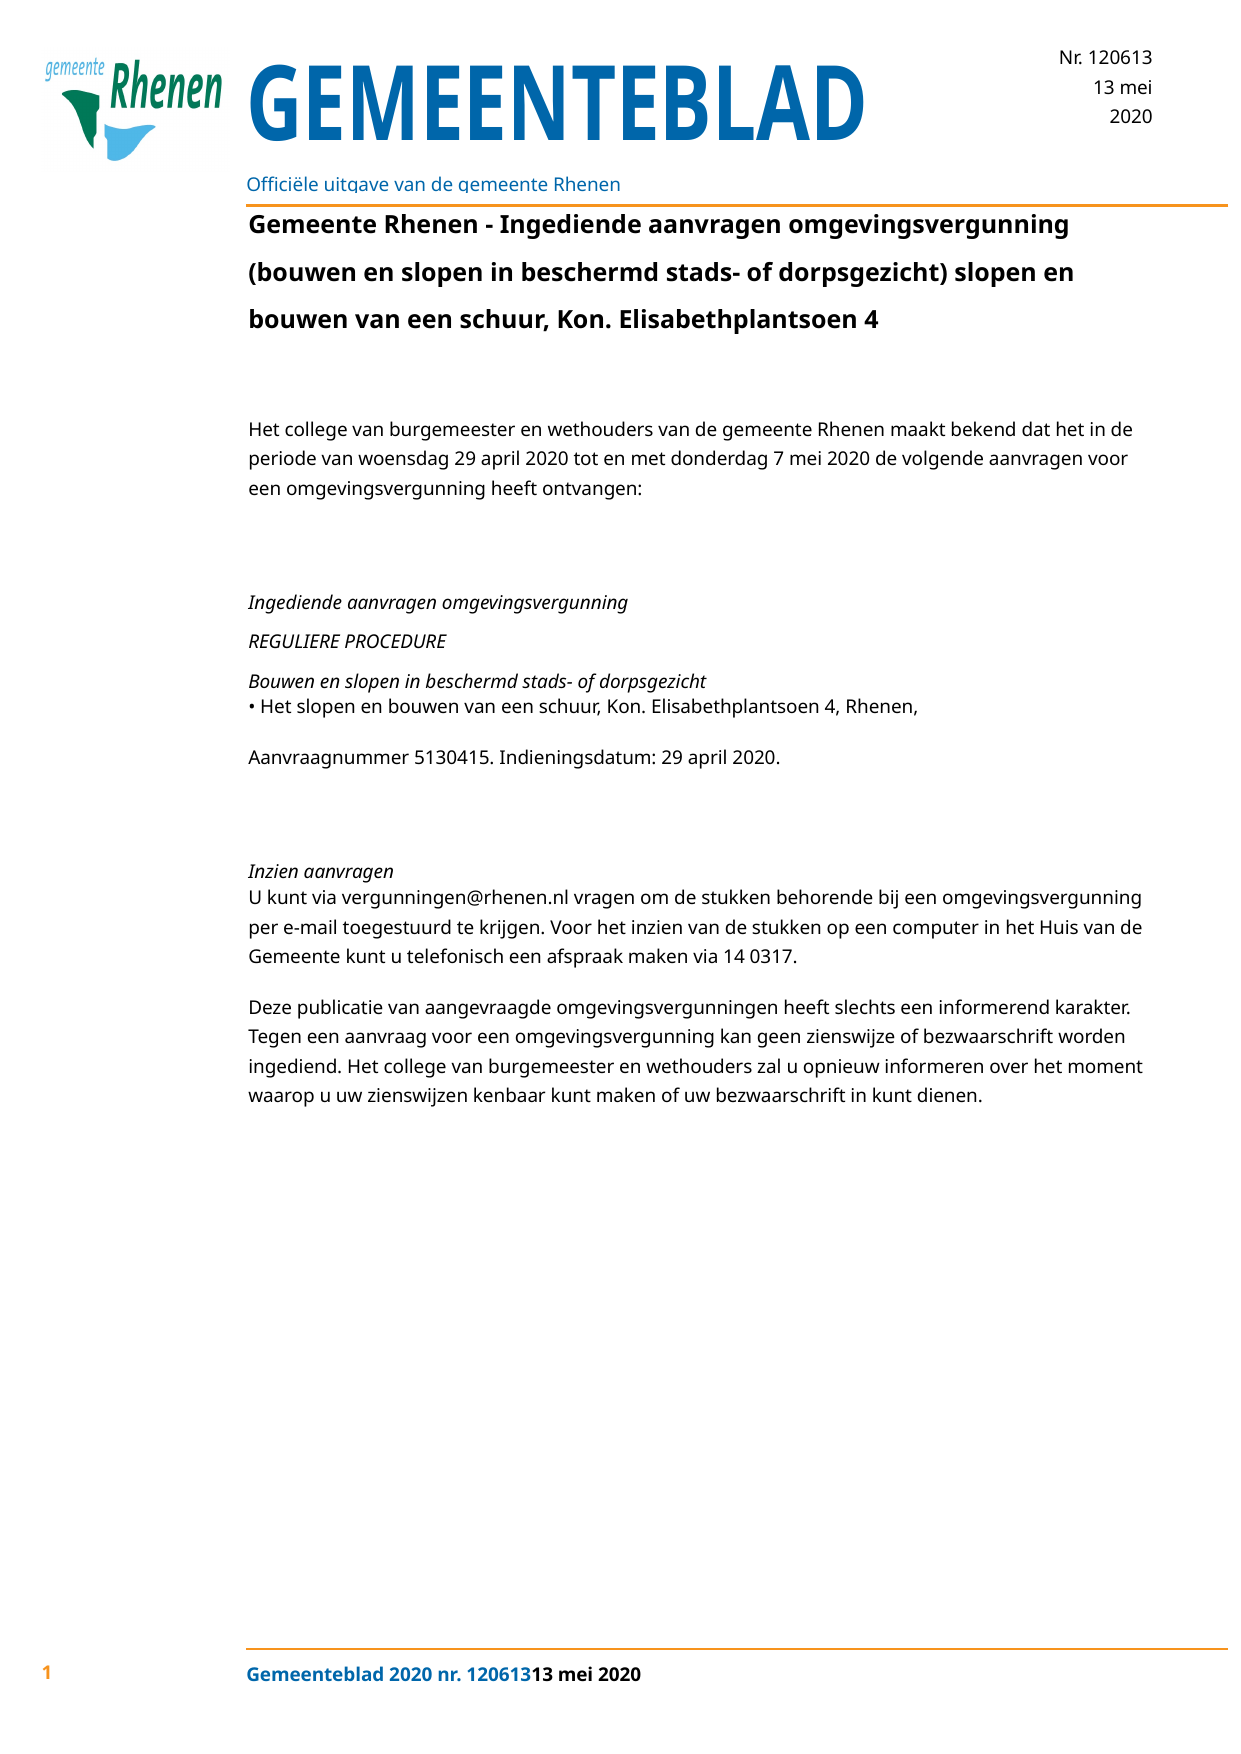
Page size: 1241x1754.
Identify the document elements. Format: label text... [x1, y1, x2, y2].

text Deze publicatie van aangevraagde omgevingsvergunningen heeft slechts een informerend karakter. Tegen een aanvraag voor een omgevingsvergunning kan geen zienswijze of bezwaarschrift worden ingediend. Het college van burgemeester en wethouders zal u opnieuw informeren over het moment waarop u uw zienswijzen kenbaar kunt maken of uw bezwaarschrift in kunt dienen. [248, 994, 1152, 1108]
text U kunt via vergunningen@rhenen.nl vragen om de stukken behorende bij een omgevingsvergunning per e-mail toegestuurd te krijgen. Voor het inzien van de stukken op een computer in het Huis van de Gemeente kunt u telefonisch een afspraak maken via 14 0317. [248, 884, 1152, 969]
text REGULIERE PROCEDURE [248, 629, 1152, 654]
text • Het slopen en bouwen van een schuur, Kon. Elisabethplantsoen 4, Rhenen, [248, 694, 1152, 719]
text Ingediende aanvragen omgevingsvergunning [248, 589, 1152, 615]
text Aanvraagnummer 5130415. Indieningsdatum: 29 april 2020. [248, 744, 1152, 770]
text Inzien aanvragen [248, 858, 1152, 884]
text Gemeente Rhenen - Ingediende aanvragen omgevingsvergunning (bouwen en slopen in beschermd stads- of dorpsgezicht) slopen en bouwen van een schuur, Kon. Elisabethplantsoen 4 [248, 207, 1152, 336]
picture [41, 47, 231, 172]
text Het college van burgemeester en wethouders van de gemeente Rhenen maakt bekend dat het in de periode van woensdag 29 april 2020 tot en met donderdag 7 mei 2020 de volgende aanvragen voor een omgevingsvergunning heeft ontvangen: [248, 416, 1152, 501]
text Bouwen en slopen in beschermd stads- of dorpsgezicht [248, 668, 1152, 694]
